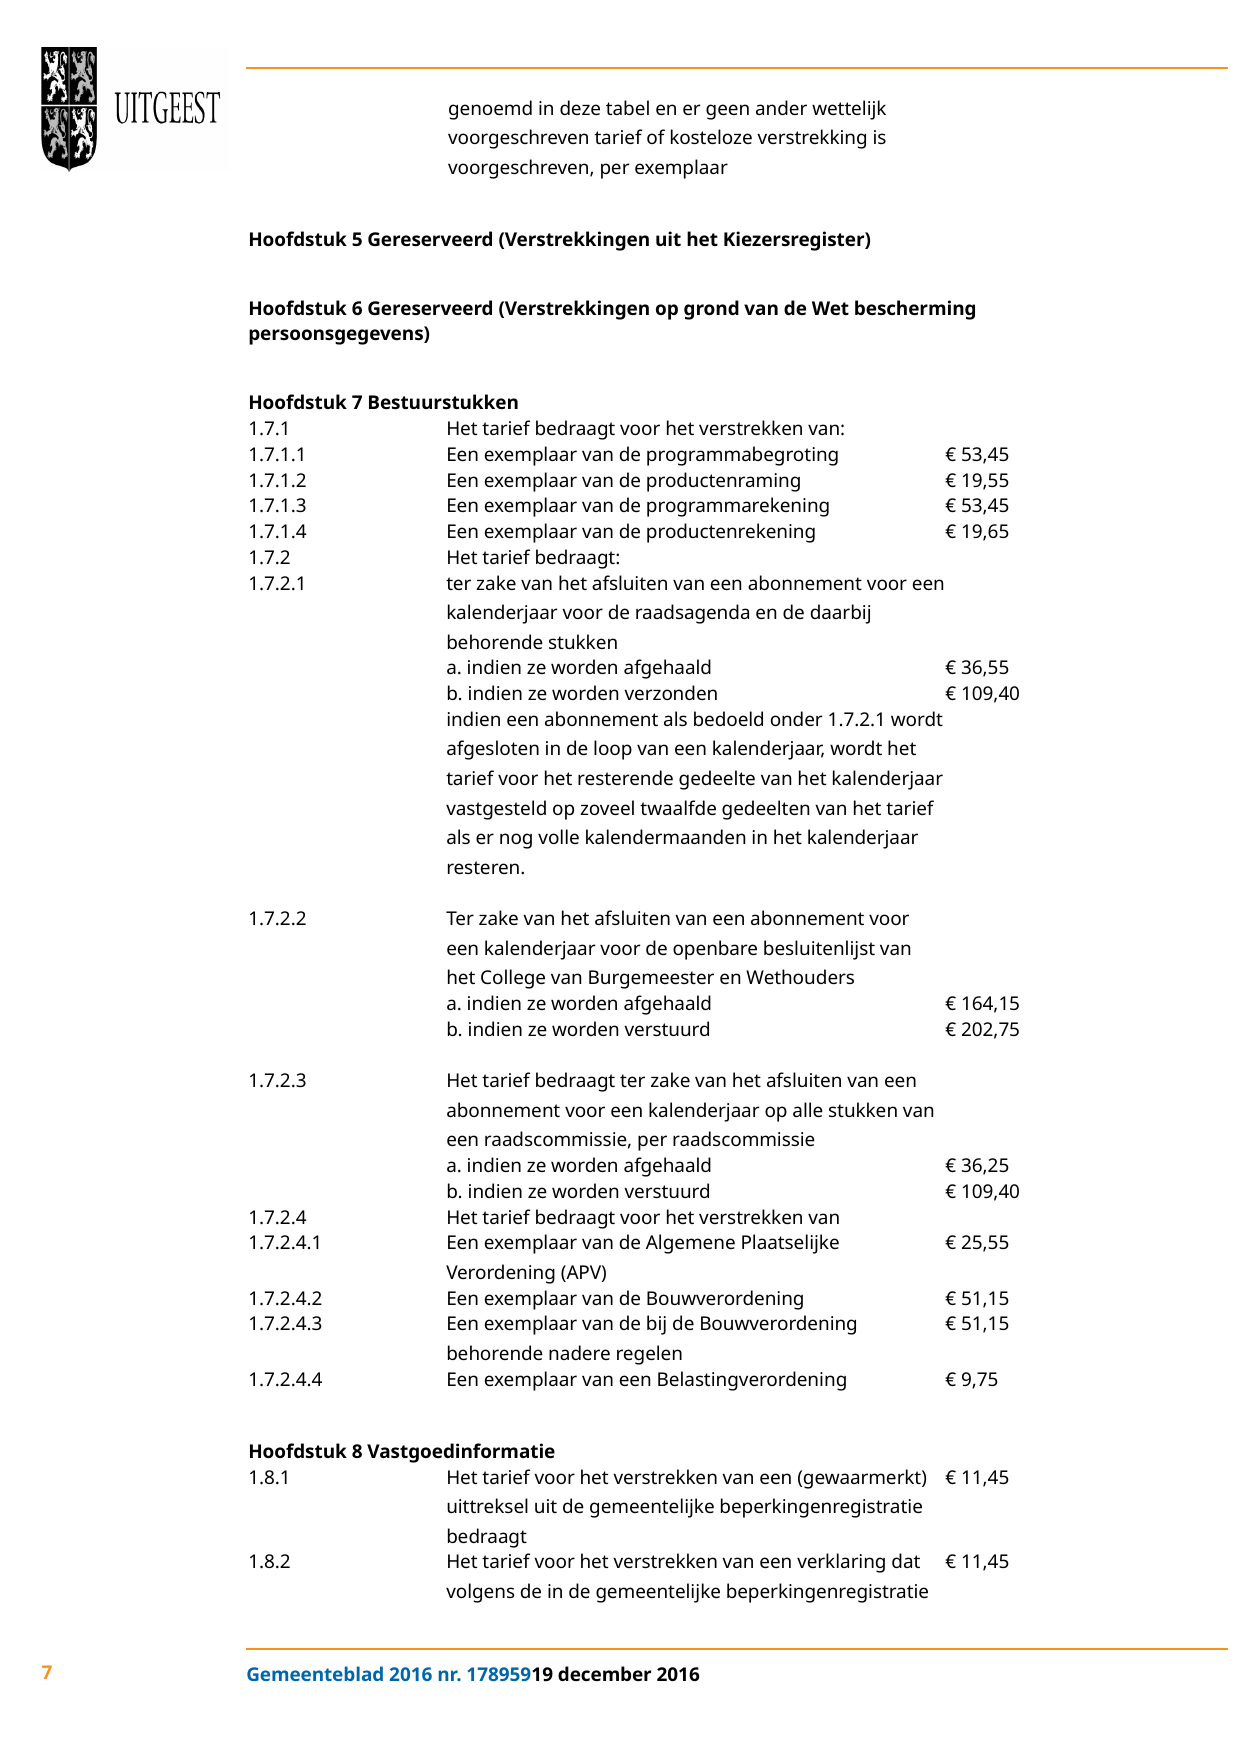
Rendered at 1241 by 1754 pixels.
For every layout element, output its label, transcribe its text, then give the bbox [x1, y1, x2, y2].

table_cell € 36,25 [945, 1153, 1152, 1178]
table_cell Een exemplaar van de programmarekening [446, 493, 945, 518]
table_cell € 53,45 [945, 493, 1152, 518]
table_cell 1.7.2.4.1 [248, 1230, 446, 1285]
table_cell [248, 1153, 446, 1178]
table_cell Een exemplaar van de bij de Bouwverordening behorende nadere regelen [446, 1311, 945, 1366]
table_cell [248, 95, 448, 180]
table_cell [248, 880, 446, 905]
table_header € 11,45 [945, 1464, 1152, 1549]
table_cell a. indien ze worden afgehaald [446, 655, 945, 680]
table_cell € 109,40 [945, 680, 1152, 706]
table_cell b. indien ze worden verstuurd [446, 1178, 945, 1204]
table_cell 1.7.2.4.4 [248, 1366, 446, 1392]
table_cell € 19,65 [945, 518, 1152, 544]
table_cell 1.7.2.4.3 [248, 1311, 446, 1366]
table_cell [248, 1016, 446, 1042]
table_cell Een exemplaar van de productenraming [446, 467, 945, 492]
table_cell [446, 880, 945, 905]
table_header 1.8.1 [248, 1464, 446, 1549]
table_cell ter zake van het afsluiten van een abonnement voor een kalenderjaar voor de raadsagenda en de daarbij behorende stukken [446, 570, 945, 654]
table_cell Het tarief bedraagt: [446, 544, 945, 570]
table_cell Een exemplaar van de programmabegroting [446, 441, 945, 467]
table_cell 1.7.2.3 [248, 1068, 446, 1152]
table_cell [248, 1178, 446, 1204]
table_cell 1.7.1.1 [248, 441, 446, 467]
table_header Het tarief voor het verstrekken van een (gewaarmerkt) uittreksel uit de gemeentelijke beperkingenregistratie bedraagt [446, 1464, 945, 1549]
table_cell € 9,75 [945, 1366, 1152, 1392]
table_cell indien een abonnement als bedoeld onder 1.7.2.1 wordt afgesloten in de loop van een kalenderjaar, wordt het tarief voor het resterende gedeelte van het kalenderjaar vastgesteld op zoveel twaalfde gedeelten van het tarief als er nog volle kalendermaanden in het kalenderjaar resteren. [446, 706, 945, 880]
table_cell [945, 880, 1152, 905]
table_cell € 51,15 [945, 1285, 1152, 1311]
table_cell Een exemplaar van de Algemene Plaatselijke Verordening (APV) [446, 1230, 945, 1285]
table_header [945, 415, 1152, 441]
table_cell 1.7.1.3 [248, 493, 446, 518]
table_cell 1.7.2.4 [248, 1204, 446, 1229]
picture [41, 47, 231, 172]
text Hoofdstuk 7 Bestuurstukken [248, 389, 1152, 415]
table_cell Het tarief voor het verstrekken van een verklaring dat volgens de in de gemeentelijke beperkingenregistratie [446, 1549, 945, 1604]
table_cell Het tarief bedraagt voor het verstrekken van [446, 1204, 945, 1229]
table_cell [248, 1042, 446, 1067]
table_cell 1.8.2 [248, 1549, 446, 1604]
text Hoofdstuk 8 Vastgoedinformatie [248, 1438, 1152, 1464]
table_cell [248, 655, 446, 680]
table_cell € 25,55 [945, 1230, 1152, 1285]
table_cell € 109,40 [945, 1178, 1152, 1204]
table_cell b. indien ze worden verzonden [446, 680, 945, 706]
text Hoofdstuk 5 Gereserveerd (Verstrekkingen uit het Kiezersregister) [248, 226, 1152, 252]
table_cell [945, 905, 1152, 990]
table_cell € 202,75 [945, 1016, 1152, 1042]
table_cell 1.7.1.2 [248, 467, 446, 492]
table_cell genoemd in deze tabel en er geen ander wettelijk voorgeschreven tarief of kosteloze verstrekking is voorgeschreven, per exemplaar [448, 95, 952, 180]
text Hoofdstuk 6 Gereserveerd (Verstrekkingen op grond van de Wet bescherming persoonsgegevens) [248, 295, 1152, 346]
table_cell [248, 990, 446, 1016]
table_cell 1.7.1.4 [248, 518, 446, 544]
table_cell [945, 1204, 1152, 1229]
table_cell € 51,15 [945, 1311, 1152, 1366]
table_header 1.7.1 [248, 415, 446, 441]
table_header Het tarief bedraagt voor het verstrekken van: [446, 415, 945, 441]
table_cell [446, 1042, 945, 1067]
table_cell € 36,55 [945, 655, 1152, 680]
table_cell [945, 570, 1152, 654]
table_cell [952, 95, 1152, 180]
table_cell Een exemplaar van de Bouwverordening [446, 1285, 945, 1311]
table_cell Een exemplaar van een Belastingverordening [446, 1366, 945, 1392]
table_cell Het tarief bedraagt ter zake van het afsluiten van een abonnement voor een kalenderjaar op alle stukken van een raadscommissie, per raadscommissie [446, 1068, 945, 1152]
table_cell [248, 706, 446, 880]
table_cell [945, 544, 1152, 570]
table_cell a. indien ze worden afgehaald [446, 990, 945, 1016]
table_cell 1.7.2.4.2 [248, 1285, 446, 1311]
table_cell Ter zake van het afsluiten van een abonnement voor een kalenderjaar voor de openbare besluitenlijst van het College van Burgemeester en Wethouders [446, 905, 945, 990]
table_cell 1.7.2.1 [248, 570, 446, 654]
table_cell b. indien ze worden verstuurd [446, 1016, 945, 1042]
table_cell € 19,55 [945, 467, 1152, 492]
table_cell Een exemplaar van de productenrekening [446, 518, 945, 544]
table_cell [945, 706, 1152, 880]
table_cell [248, 680, 446, 706]
table_cell [945, 1068, 1152, 1152]
table_cell a. indien ze worden afgehaald [446, 1153, 945, 1178]
table_cell [945, 1042, 1152, 1067]
table_cell € 164,15 [945, 990, 1152, 1016]
table_cell 1.7.2 [248, 544, 446, 570]
table_cell € 11,45 [945, 1549, 1152, 1604]
table_cell 1.7.2.2 [248, 905, 446, 990]
table_cell € 53,45 [945, 441, 1152, 467]
